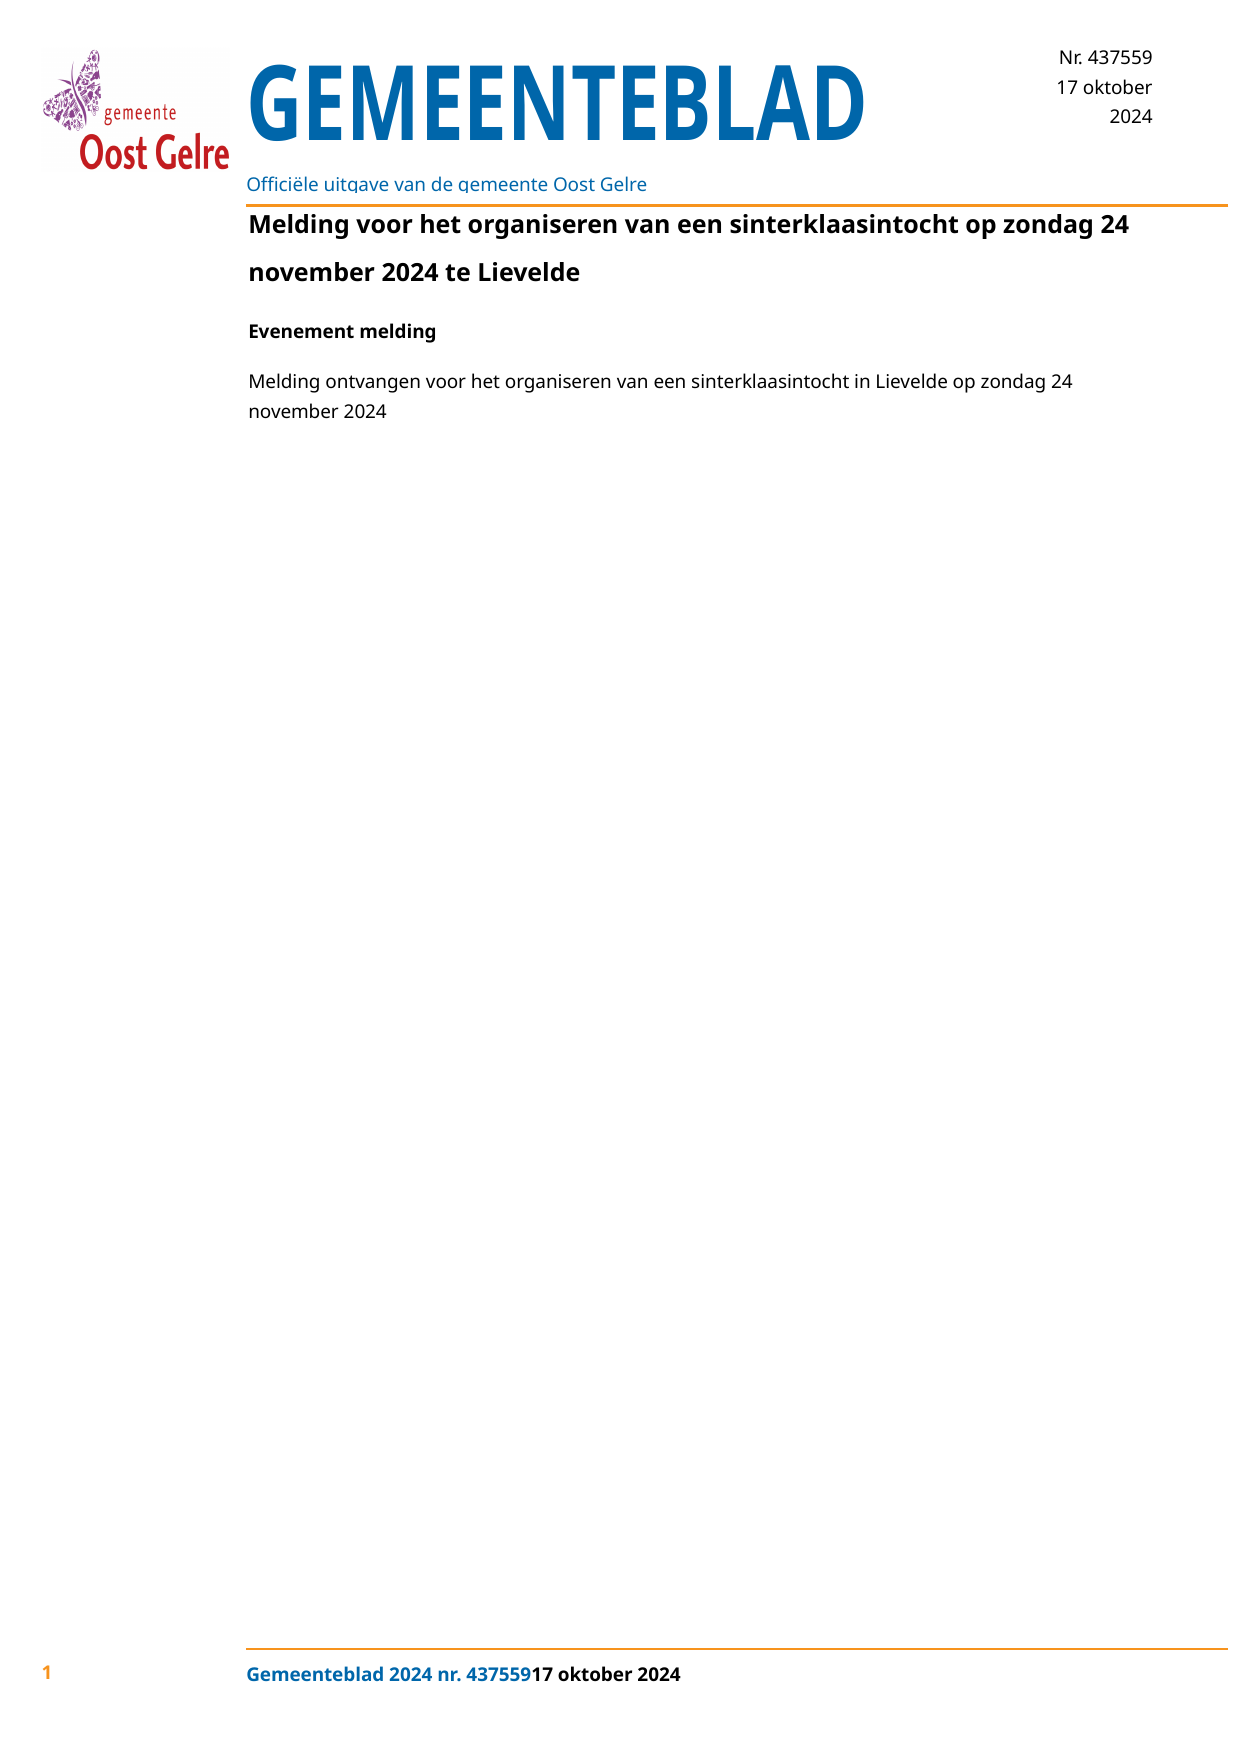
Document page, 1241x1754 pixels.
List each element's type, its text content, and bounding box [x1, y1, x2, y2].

text Melding voor het organiseren van een sinterklaasintocht op zondag 24 november 2024 te Lievelde [248, 207, 1152, 288]
picture [41, 47, 231, 172]
text Evenement melding [248, 318, 1152, 344]
text Melding ontvangen voor het organiseren van een sinterklaasintocht in Lievelde op zondag 24 november 2024 [248, 368, 1152, 424]
